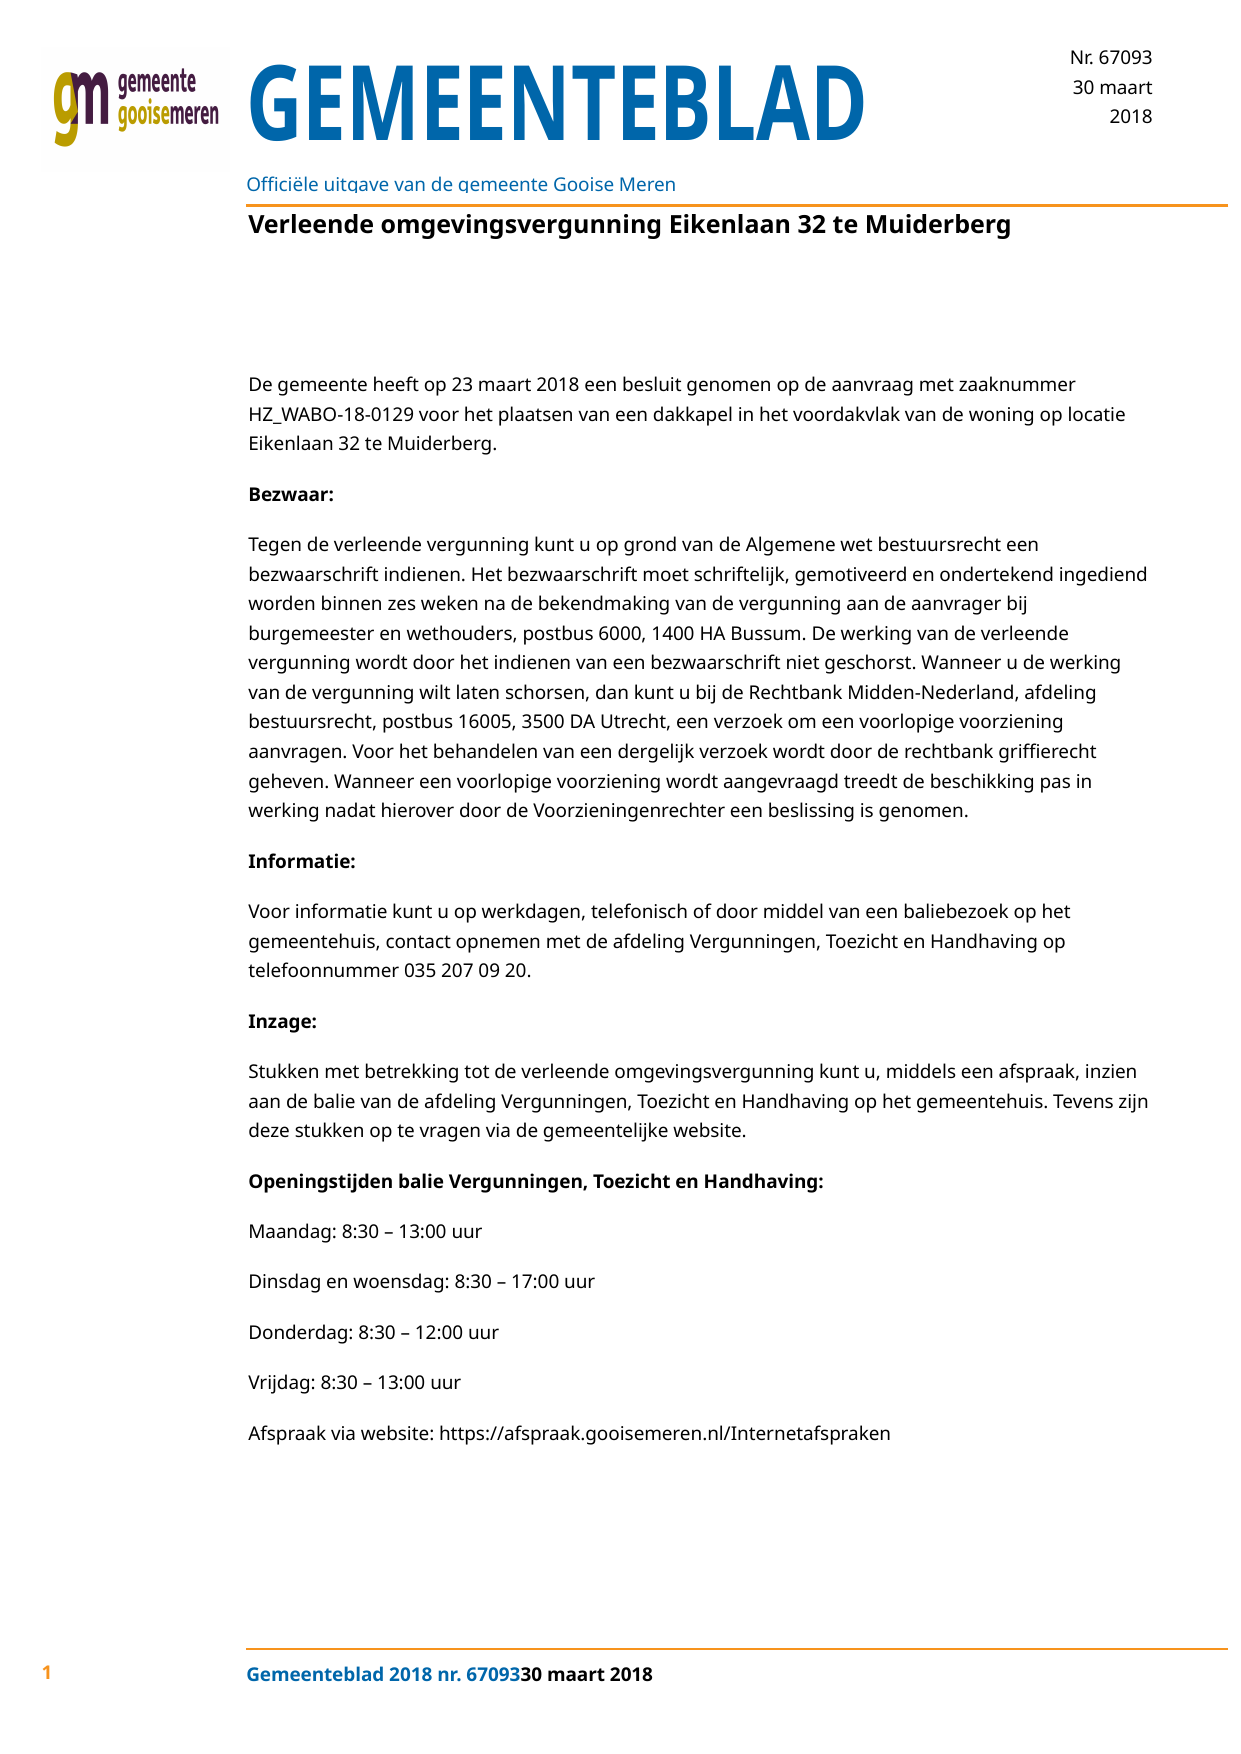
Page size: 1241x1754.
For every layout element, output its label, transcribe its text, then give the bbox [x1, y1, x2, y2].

text Inzage: [248, 1008, 1152, 1033]
text Donderdag: 8:30 – 12:00 uur [248, 1319, 1152, 1345]
text De gemeente heeft op 23 maart 2018 een besluit genomen op de aanvraag met zaaknummer HZ_WABO-18-0129 voor het plaatsen van een dakkapel in het voordakvlak van de woning op locatie Eikenlaan 32 te Muiderberg. [248, 371, 1152, 456]
text Maandag: 8:30 – 13:00 uur [248, 1218, 1152, 1244]
text Stukken met betrekking tot de verleende omgevingsvergunning kunt u, middels een afspraak, inzien aan de balie van de afdeling Vergunningen, Toezicht en Handhaving op het gemeentehuis. Tevens zijn deze stukken op te vragen via de gemeentelijke website. [248, 1058, 1152, 1143]
text Voor informatie kunt u op werkdagen, telefonisch of door middel van een baliebezoek op het gemeentehuis, contact opnemen met de afdeling Vergunningen, Toezicht en Handhaving op telefoonnummer 035 207 09 20. [248, 898, 1152, 983]
text Afspraak via website: https://afspraak.gooisemeren.nl/Internetafspraken [248, 1420, 1152, 1446]
text Tegen de verleende vergunning kunt u op grond van de Algemene wet bestuursrecht een bezwaarschrift indienen. Het bezwaarschrift moet schriftelijk, gemotiveerd en ondertekend ingediend worden binnen zes weken na de bekendmaking van de vergunning aan de aanvrager bij burgemeester en wethouders, postbus 6000, 1400 HA Bussum. De werking van de verleende vergunning wordt door het indienen van een bezwaarschrift niet geschorst. Wanneer u de werking van de vergunning wilt laten schorsen, dan kunt u bij de Rechtbank Midden-Nederland, afdeling bestuursrecht, postbus 16005, 3500 DA Utrecht, een verzoek om een voorlopige voorziening aanvragen. Voor het behandelen van een dergelijk verzoek wordt door de rechtbank griffierecht geheven. Wanneer een voorlopige voorziening wordt aangevraagd treedt de beschikking pas in werking nadat hierover door de Voorzieningenrechter een beslissing is genomen. [248, 531, 1152, 823]
text Dinsdag en woensdag: 8:30 – 17:00 uur [248, 1269, 1152, 1294]
text Verleende omgevingsvergunning Eikenlaan 32 te Muiderberg [248, 207, 1152, 241]
text Bezwaar: [248, 481, 1152, 506]
text Vrijdag: 8:30 – 13:00 uur [248, 1369, 1152, 1395]
text Openingstijden balie Vergunningen, Toezicht en Handhaving: [248, 1168, 1152, 1193]
picture [41, 47, 231, 172]
text Informatie: [248, 848, 1152, 873]
